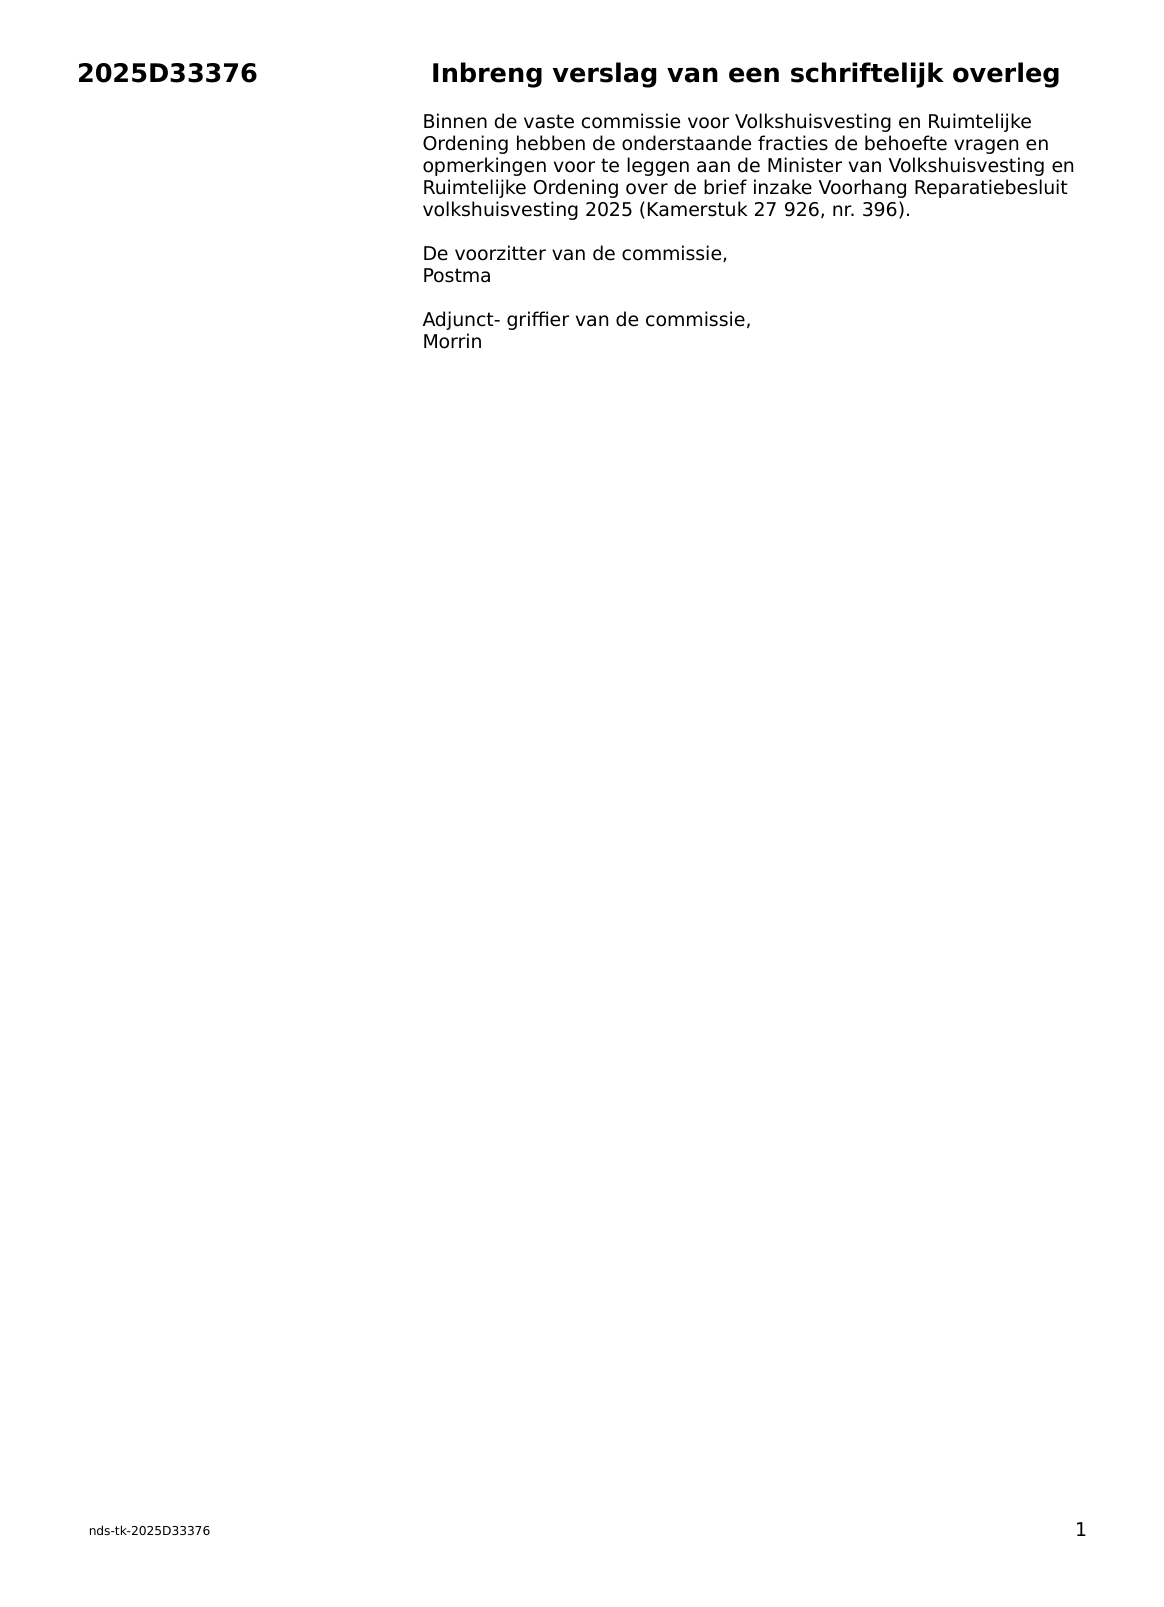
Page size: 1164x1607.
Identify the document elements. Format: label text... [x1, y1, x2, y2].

text Binnen de vaste commissie voor Volkshuisvesting en Ruimtelijke Ordening hebben de onderstaande fracties de behoefte vragen en opmerkingen voor te leggen aan de Minister van Volkshuisvesting en Ruimtelijke Ordening over de brief inzake Voorhang Reparatiebesluit volkshuisvesting 2025 (Kamerstuk 27 926, nr. 396). [422, 111, 1087, 221]
text De voorzitter van de commissie, [422, 243, 1087, 265]
text Postma [422, 265, 1087, 287]
text 2025D33376 Inbreng verslag van een schriftelijk overleg [77, 59, 1087, 89]
text nds-tk-2025D33376 [88, 1524, 323, 1538]
text Morrin [422, 331, 1087, 353]
text Adjunct- griffier van de commissie, [422, 309, 1087, 331]
